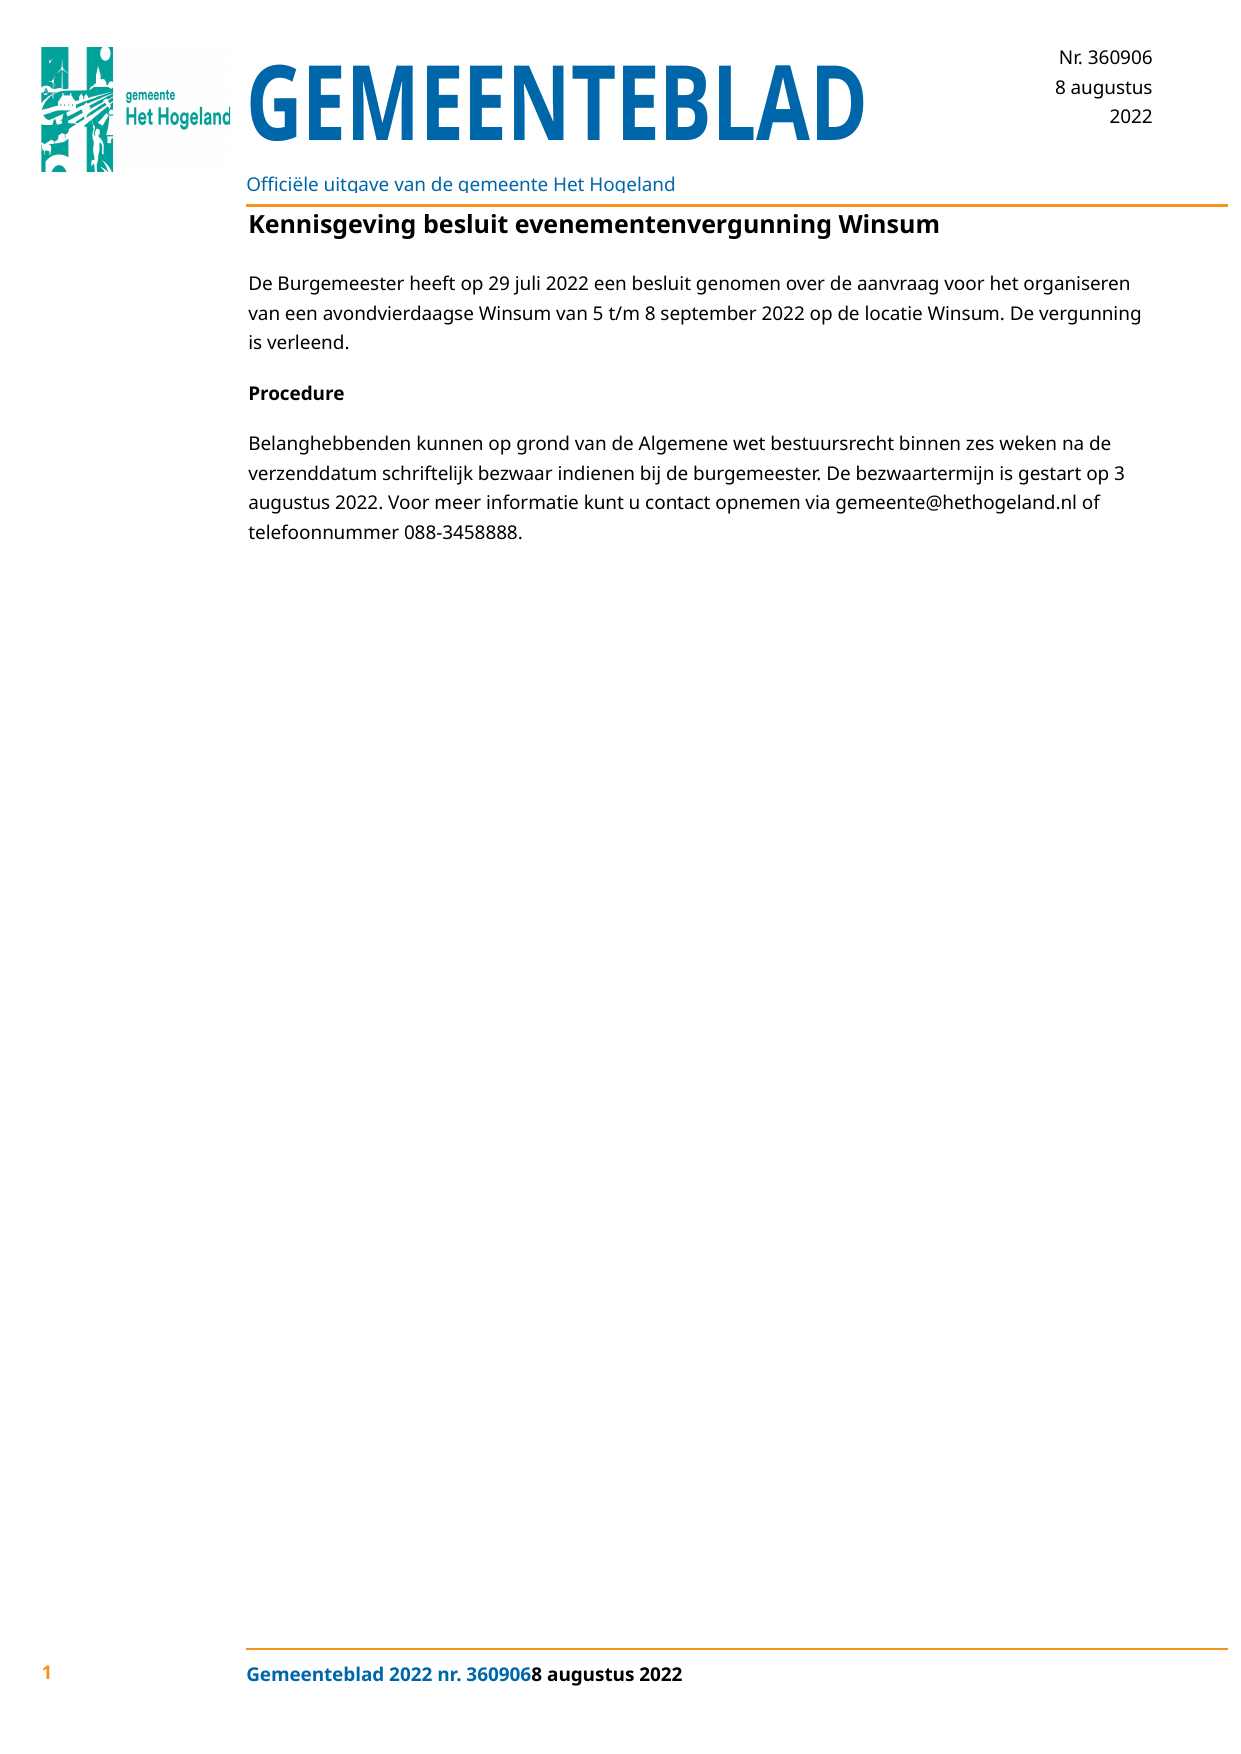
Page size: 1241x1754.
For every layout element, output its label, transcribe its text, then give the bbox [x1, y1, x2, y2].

text Procedure [248, 380, 1152, 406]
text Belanghebbenden kunnen op grond van de Algemene wet bestuursrecht binnen zes weken na de verzenddatum schriftelijk bezwaar indienen bij de burgemeester. De bezwaartermijn is gestart op 3 augustus 2022. Voor meer informatie kunt u contact opnemen via gemeente@hethogeland.nl of telefoonnummer 088-3458888. [248, 430, 1152, 545]
text De Burgemeester heeft op 29 juli 2022 een besluit genomen over de aanvraag voor het organiseren van een avondvierdaagse Winsum van 5 t/m 8 september 2022 op de locatie Winsum. De vergunning is verleend. [248, 270, 1152, 355]
text Kennisgeving besluit evenementenvergunning Winsum [248, 207, 1152, 241]
picture [41, 47, 231, 172]
